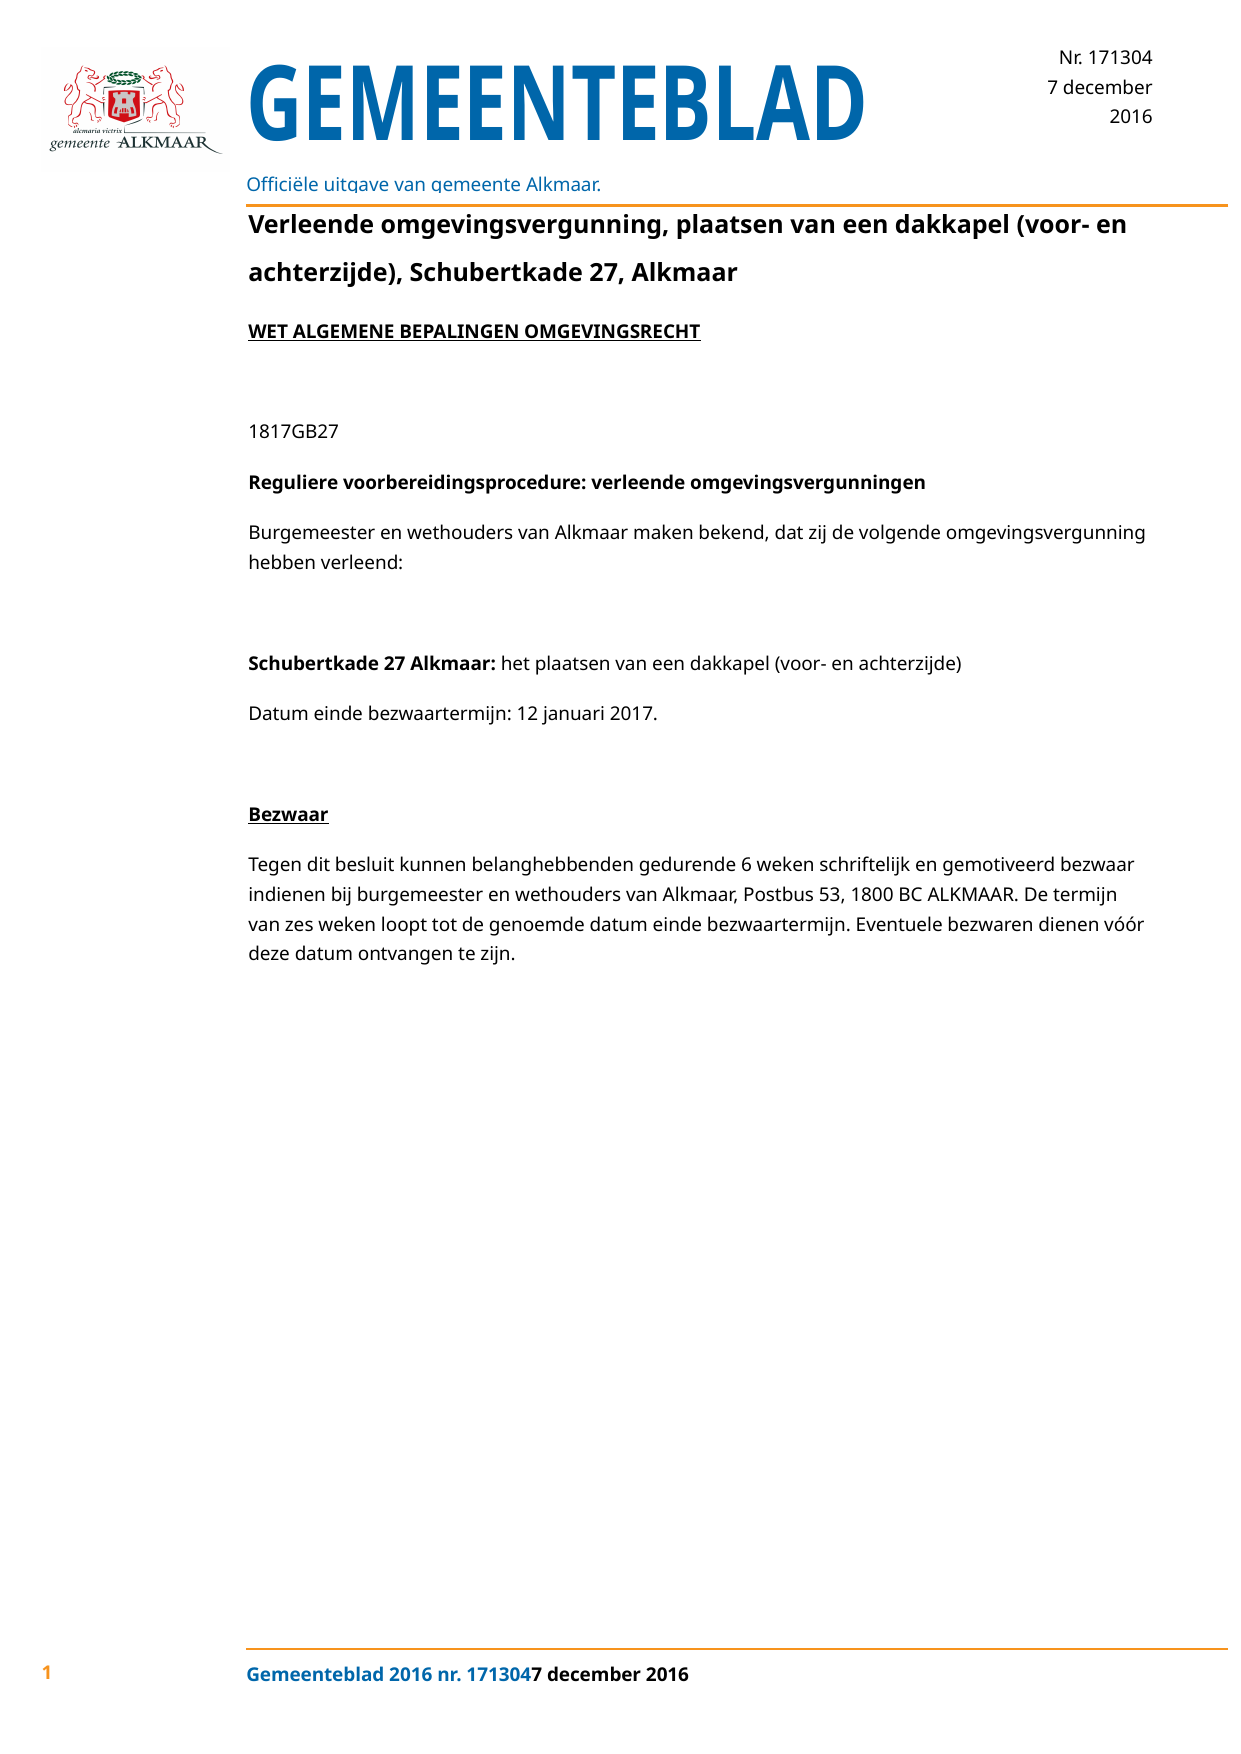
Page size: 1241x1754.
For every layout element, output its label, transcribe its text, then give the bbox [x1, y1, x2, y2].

text Bezwaar [248, 801, 1152, 827]
text Verleende omgevingsvergunning, plaatsen van een dakkapel (voor- en achterzijde), Schubertkade 27, Alkmaar [248, 207, 1152, 288]
text Tegen dit besluit kunnen belanghebbenden gedurende 6 weken schriftelijk en gemotiveerd bezwaar indienen bij burgemeester en wethouders van Alkmaar, Postbus 53, 1800 BC ALKMAAR. De termijn van zes weken loopt tot de genoemde datum einde bezwaartermijn. Eventuele bezwaren dienen vóór deze datum ontvangen te zijn. [248, 852, 1152, 966]
text Burgemeester en wethouders van Alkmaar maken bekend, dat zij de volgende omgevingsvergunning hebben verleend: [248, 519, 1152, 575]
text 1817GB27 [248, 419, 1152, 444]
text Datum einde bezwaartermijn: 12 januari 2017. [248, 700, 1152, 726]
picture [41, 47, 231, 172]
text Schubertkade 27 Alkmaar: het plaatsen van een dakkapel (voor- en achterzijde) [248, 650, 1152, 676]
text Reguliere voorbereidingsprocedure: verleende omgevingsvergunningen [248, 469, 1152, 495]
text WET ALGEMENE BEPALINGEN OMGEVINGSRECHT [248, 318, 1152, 344]
